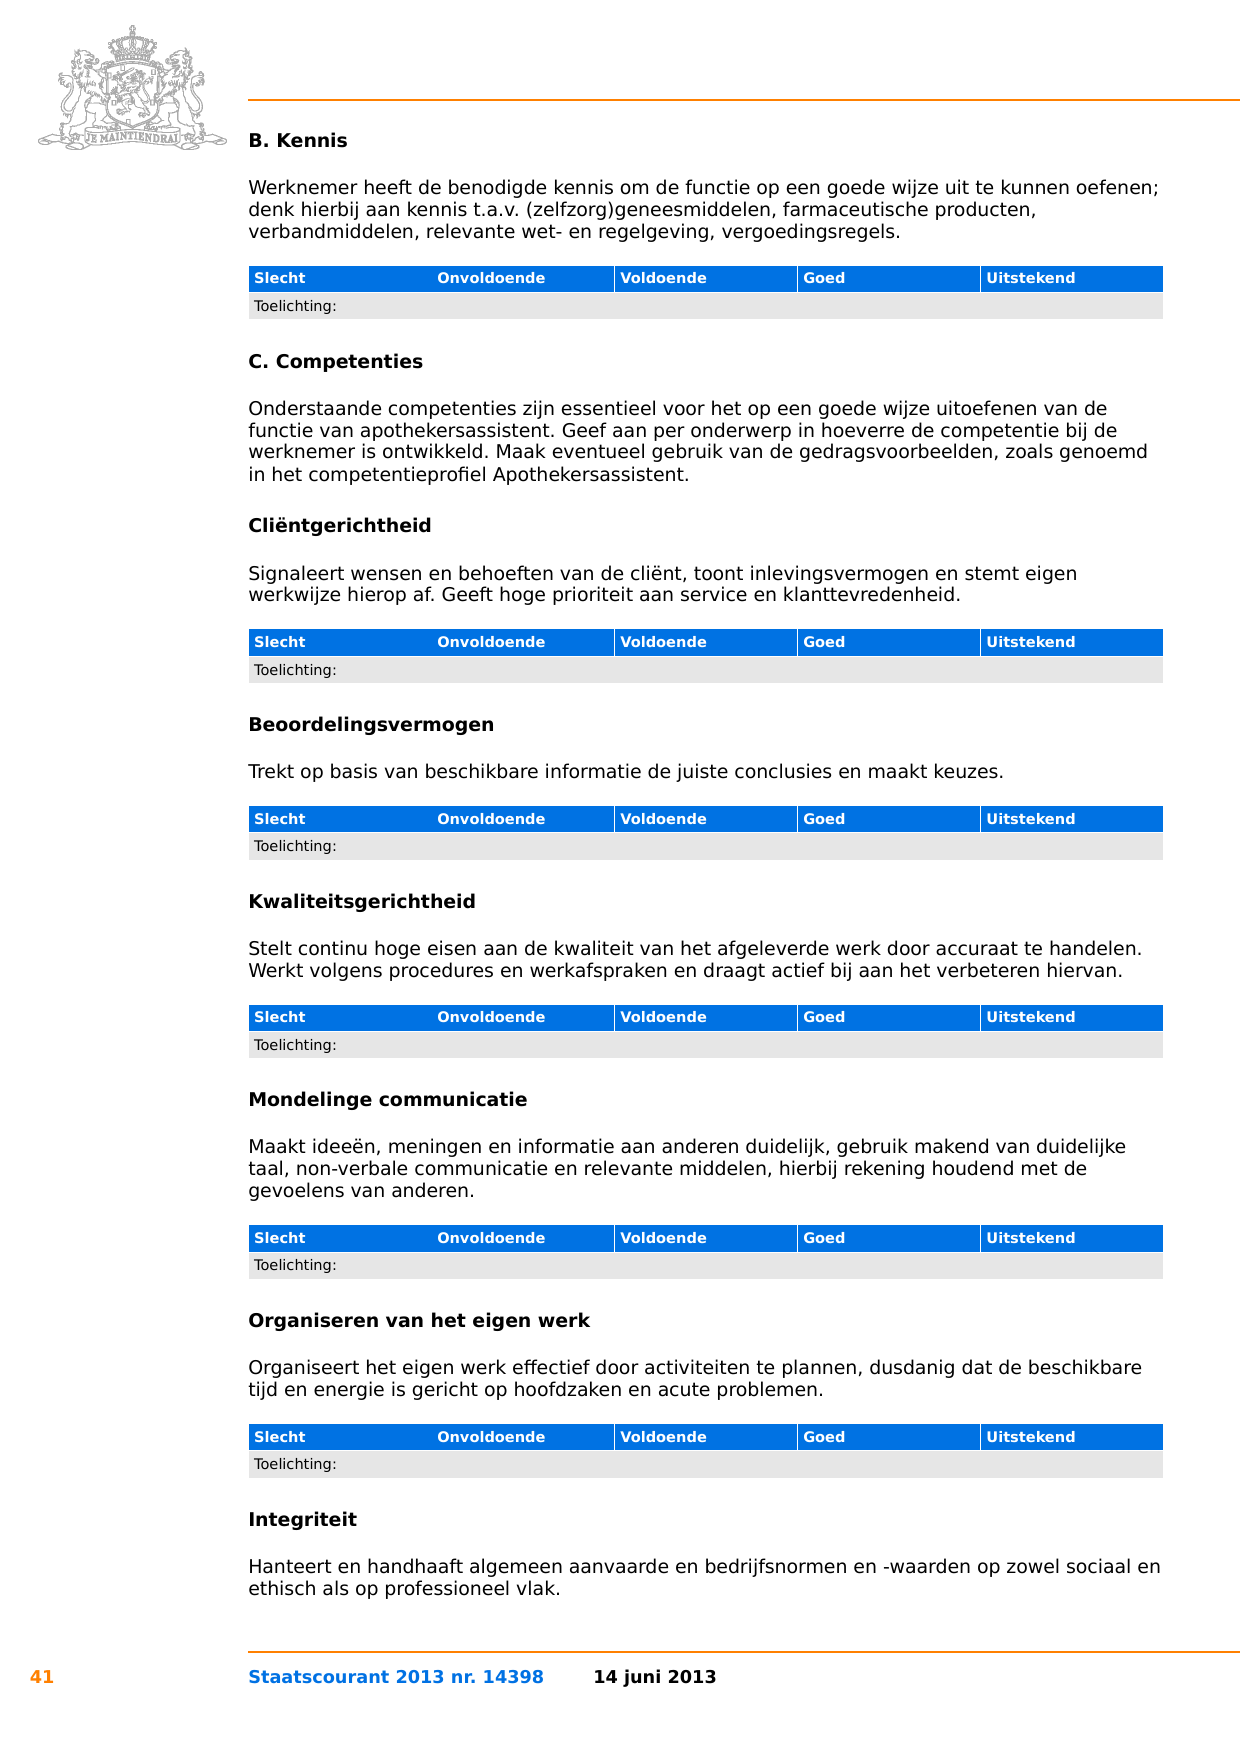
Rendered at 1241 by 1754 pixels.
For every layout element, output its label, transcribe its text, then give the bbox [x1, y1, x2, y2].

table_header Voldoende [615, 1005, 797, 1031]
table_header Slecht [249, 1225, 431, 1252]
table_cell Toelichting: [249, 1451, 1163, 1478]
text Trekt op basis van beschikbare informatie de juiste conclusies en maakt keuzes. [248, 761, 1163, 783]
table_cell Toelichting: [249, 833, 1163, 860]
table_header Voldoende [615, 1225, 797, 1252]
table_header Onvoldoende [431, 1424, 614, 1450]
text Onderstaande competenties zijn essentieel voor het op een goede wijze uitoefenen van de functie van apothekersassistent. Geef aan per onderwerp in hoeverre de competentie bij de werknemer is ontwikkeld. Maak eventueel gebruik van de gedragsvoorbeelden, zoals genoemd in het competentieprofiel Apothekersassistent. [248, 397, 1163, 485]
table_cell Toelichting: [249, 293, 1163, 319]
table_header Onvoldoende [431, 1225, 614, 1252]
table_header Onvoldoende [431, 629, 614, 656]
table_cell Toelichting: [249, 657, 1163, 683]
table_header Slecht [249, 629, 431, 656]
table_header Slecht [249, 1424, 431, 1450]
subtitle Beoordelingsvermogen [248, 714, 1163, 736]
table_header Goed [798, 629, 980, 656]
table_header Goed [798, 1005, 980, 1031]
table_header Onvoldoende [431, 266, 614, 292]
text Stelt continu hoge eisen aan de kwaliteit van het afgeleverde werk door accuraat te handelen. Werkt volgens procedures en werkafspraken en draagt actief bij aan het verbeteren hiervan. [248, 938, 1163, 982]
text Organiseert het eigen werk effectief door activiteiten te plannen, dusdanig dat de beschikbare tijd en energie is gericht op hoofdzaken en acute problemen. [248, 1357, 1163, 1401]
table_header Voldoende [615, 266, 797, 292]
table_header Voldoende [615, 1424, 797, 1450]
table_header Uitstekend [981, 806, 1163, 832]
text Werknemer heeft de benodigde kennis om de functie op een goede wijze uit te kunnen oefenen; denk hierbij aan kennis t.a.v. (zelfzorg)geneesmiddelen, farmaceutische producten, verbandmiddelen, relevante wet- en regelgeving, vergoedingsregels. [248, 177, 1163, 243]
table_header Slecht [249, 266, 431, 292]
subtitle Organiseren van het eigen werk [248, 1310, 1163, 1332]
table_cell Toelichting: [249, 1253, 1163, 1279]
table_header Voldoende [615, 629, 797, 656]
subtitle Integriteit [248, 1509, 1163, 1531]
table_cell Toelichting: [249, 1032, 1163, 1058]
table_header Slecht [249, 1005, 431, 1031]
table_header Goed [798, 806, 980, 832]
table_header Slecht [249, 806, 431, 832]
table_header Goed [798, 1225, 980, 1252]
table_header Onvoldoende [431, 1005, 614, 1031]
text Hanteert en handhaaft algemeen aanvaarde en bedrijfsnormen en -waarden op zowel sociaal en ethisch als op professioneel vlak. [248, 1556, 1163, 1599]
table_header Uitstekend [981, 266, 1163, 292]
text Maakt ideeën, meningen en informatie aan anderen duidelijk, gebruik makend van duidelijke taal, non-verbale communicatie en relevante middelen, hierbij rekening houdend met de gevoelens van anderen. [248, 1136, 1163, 1202]
table_header Goed [798, 1424, 980, 1450]
table_header Uitstekend [981, 1225, 1163, 1252]
table_header Uitstekend [981, 1005, 1163, 1031]
table_header Onvoldoende [431, 806, 614, 832]
table_header Goed [798, 266, 980, 292]
subtitle B. Kennis [248, 130, 1163, 152]
subtitle Kwaliteitsgerichtheid [248, 891, 1163, 913]
table_header Voldoende [615, 806, 797, 832]
subtitle Mondelinge communicatie [248, 1089, 1163, 1111]
table_header Uitstekend [981, 1424, 1163, 1450]
picture [38, 25, 227, 150]
subtitle C. Competenties [248, 351, 1163, 372]
subtitle Cliëntgerichtheid [248, 515, 1163, 537]
table_header Uitstekend [981, 629, 1163, 656]
text Signaleert wensen en behoeften van de cliënt, toont inlevingsvermogen en stemt eigen werkwijze hierop af. Geeft hoge prioriteit aan service en klanttevredenheid. [248, 562, 1163, 606]
